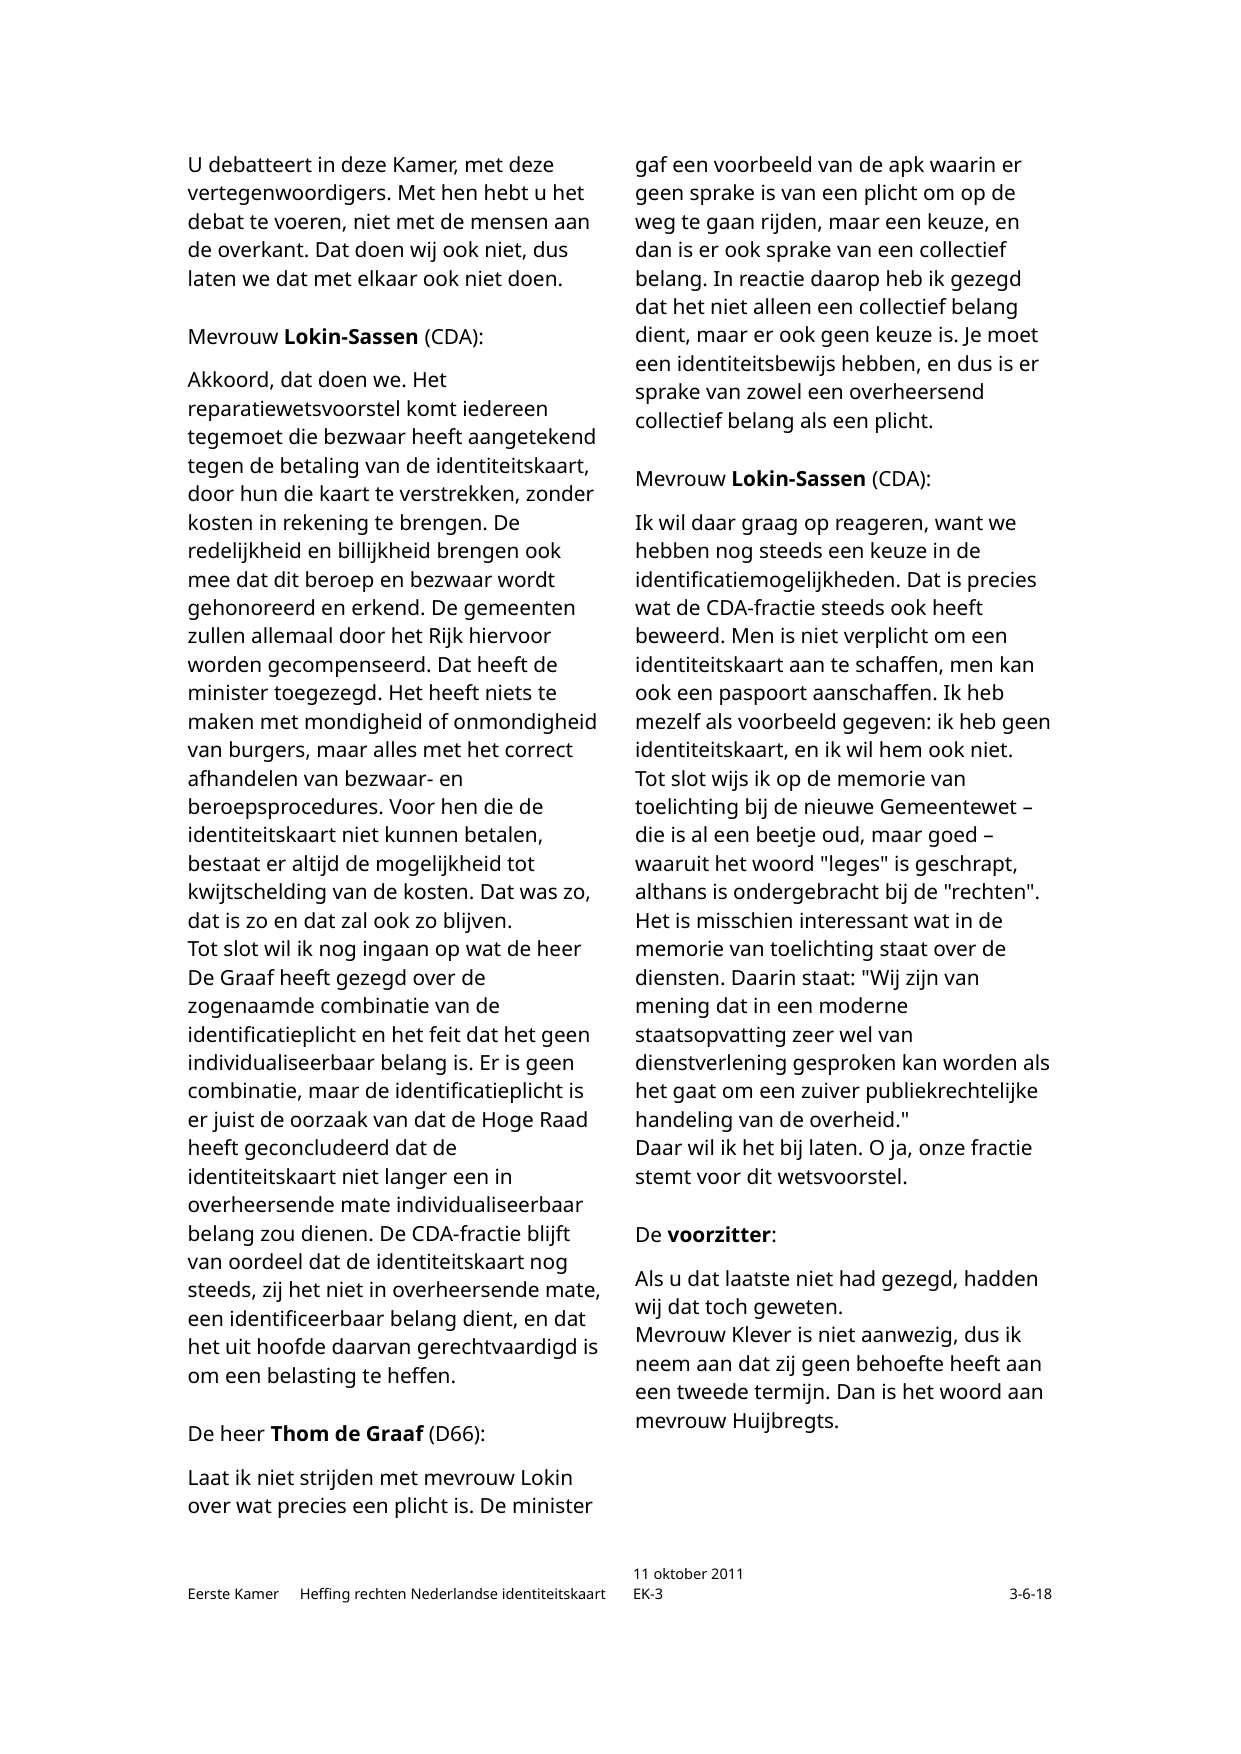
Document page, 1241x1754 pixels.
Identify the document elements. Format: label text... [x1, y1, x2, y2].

text Mevrouw Lokin-Sassen (CDA): [635, 464, 1053, 493]
text Mevrouw Lokin-Sassen (CDA): [187, 322, 605, 351]
text U debatteert in deze Kamer, met deze vertegenwoordigers. Met hen hebt u het debat te voeren, niet met de mensen aan de overkant. Dat doen wij ook niet, dus laten we dat met elkaar ook niet doen. [187, 150, 605, 292]
text Als u dat laatste niet had gezegd, hadden wij dat toch geweten. [635, 1264, 1053, 1321]
text Ik wil daar graag op reageren, want we hebben nog steeds een keuze in de identificatiemogelijkheden. Dat is precies wat de CDA-fractie steeds ook heeft beweerd. Men is niet verplicht om een identiteitskaart aan te schaffen, men kan ook een paspoort aanschaffen. Ik heb mezelf als voorbeeld gegeven: ik heb geen identiteitskaart, en ik wil hem ook niet. [635, 508, 1053, 764]
text Mevrouw Klever is niet aanwezig, dus ik neem aan dat zij geen behoefte heeft aan een tweede termijn. Dan is het woord aan mevrouw Huijbregts. [635, 1321, 1053, 1434]
text De voorzitter: [635, 1220, 1053, 1249]
text gaf een voorbeeld van de apk waarin er geen sprake is van een plicht om op de weg te gaan rijden, maar een keuze, en dan is er ook sprake van een collectief belang. In reactie daarop heb ik gezegd dat het niet alleen een collectief belang dient, maar er ook geen keuze is. Je moet een identiteitsbewijs hebben, en dus is er sprake van zowel een overheersend collectief belang als een plicht. [635, 150, 1053, 434]
text Tot slot wil ik nog ingaan op wat de heer De Graaf heeft gezegd over de zogenaamde combinatie van de identificatieplicht en het feit dat het geen individualiseerbaar belang is. Er is geen combinatie, maar de identificatieplicht is er juist de oorzaak van dat de Hoge Raad heeft geconcludeerd dat de identiteitskaart niet langer een in overheersende mate individualiseerbaar belang zou dienen. De CDA-fractie blijft van oordeel dat de identiteitskaart nog steeds, zij het niet in overheersende mate, een identificeerbaar belang dient, en dat het uit hoofde daarvan gerechtvaardigd is om een belasting te heffen. [187, 934, 605, 1389]
text Akkoord, dat doen we. Het reparatiewetsvoorstel komt iedereen tegemoet die bezwaar heeft aangetekend tegen de betaling van de identiteitskaart, door hun die kaart te verstrekken, zonder kosten in rekening te brengen. De redelijkheid en billijkheid brengen ook mee dat dit beroep en bezwaar wordt gehonoreerd en erkend. De gemeenten zullen allemaal door het Rijk hiervoor worden gecompenseerd. Dat heeft de minister toegezegd. Het heeft niets te maken met mondigheid of onmondigheid van burgers, maar alles met het correct afhandelen van bezwaar- en beroepsprocedures. Voor hen die de identiteitskaart niet kunnen betalen, bestaat er altijd de mogelijkheid tot kwijtschelding van de kosten. Dat was zo, dat is zo en dat zal ook zo blijven. [187, 366, 605, 934]
text Daar wil ik het bij laten. O ja, onze fractie stemt voor dit wetsvoorstel. [635, 1133, 1053, 1190]
text  [635, 1464, 1053, 1493]
text Laat ik niet strijden met mevrouw Lokin over wat precies een plicht is. De minister [187, 1463, 605, 1520]
text Tot slot wijs ik op de memorie van toelichting bij de nieuwe Gemeentewet – die is al een beetje oud, maar goed – waaruit het woord "leges" is geschrapt, althans is ondergebracht bij de "rechten". Het is misschien interessant wat in de memorie van toelichting staat over de diensten. Daarin staat: "Wij zijn van mening dat in een moderne staatsopvatting zeer wel van dienstverlening gesproken kan worden als het gaat om een zuiver publiekrechtelijke handeling van de overheid." [635, 764, 1053, 1133]
text De heer Thom de Graaf (D66): [187, 1419, 605, 1448]
